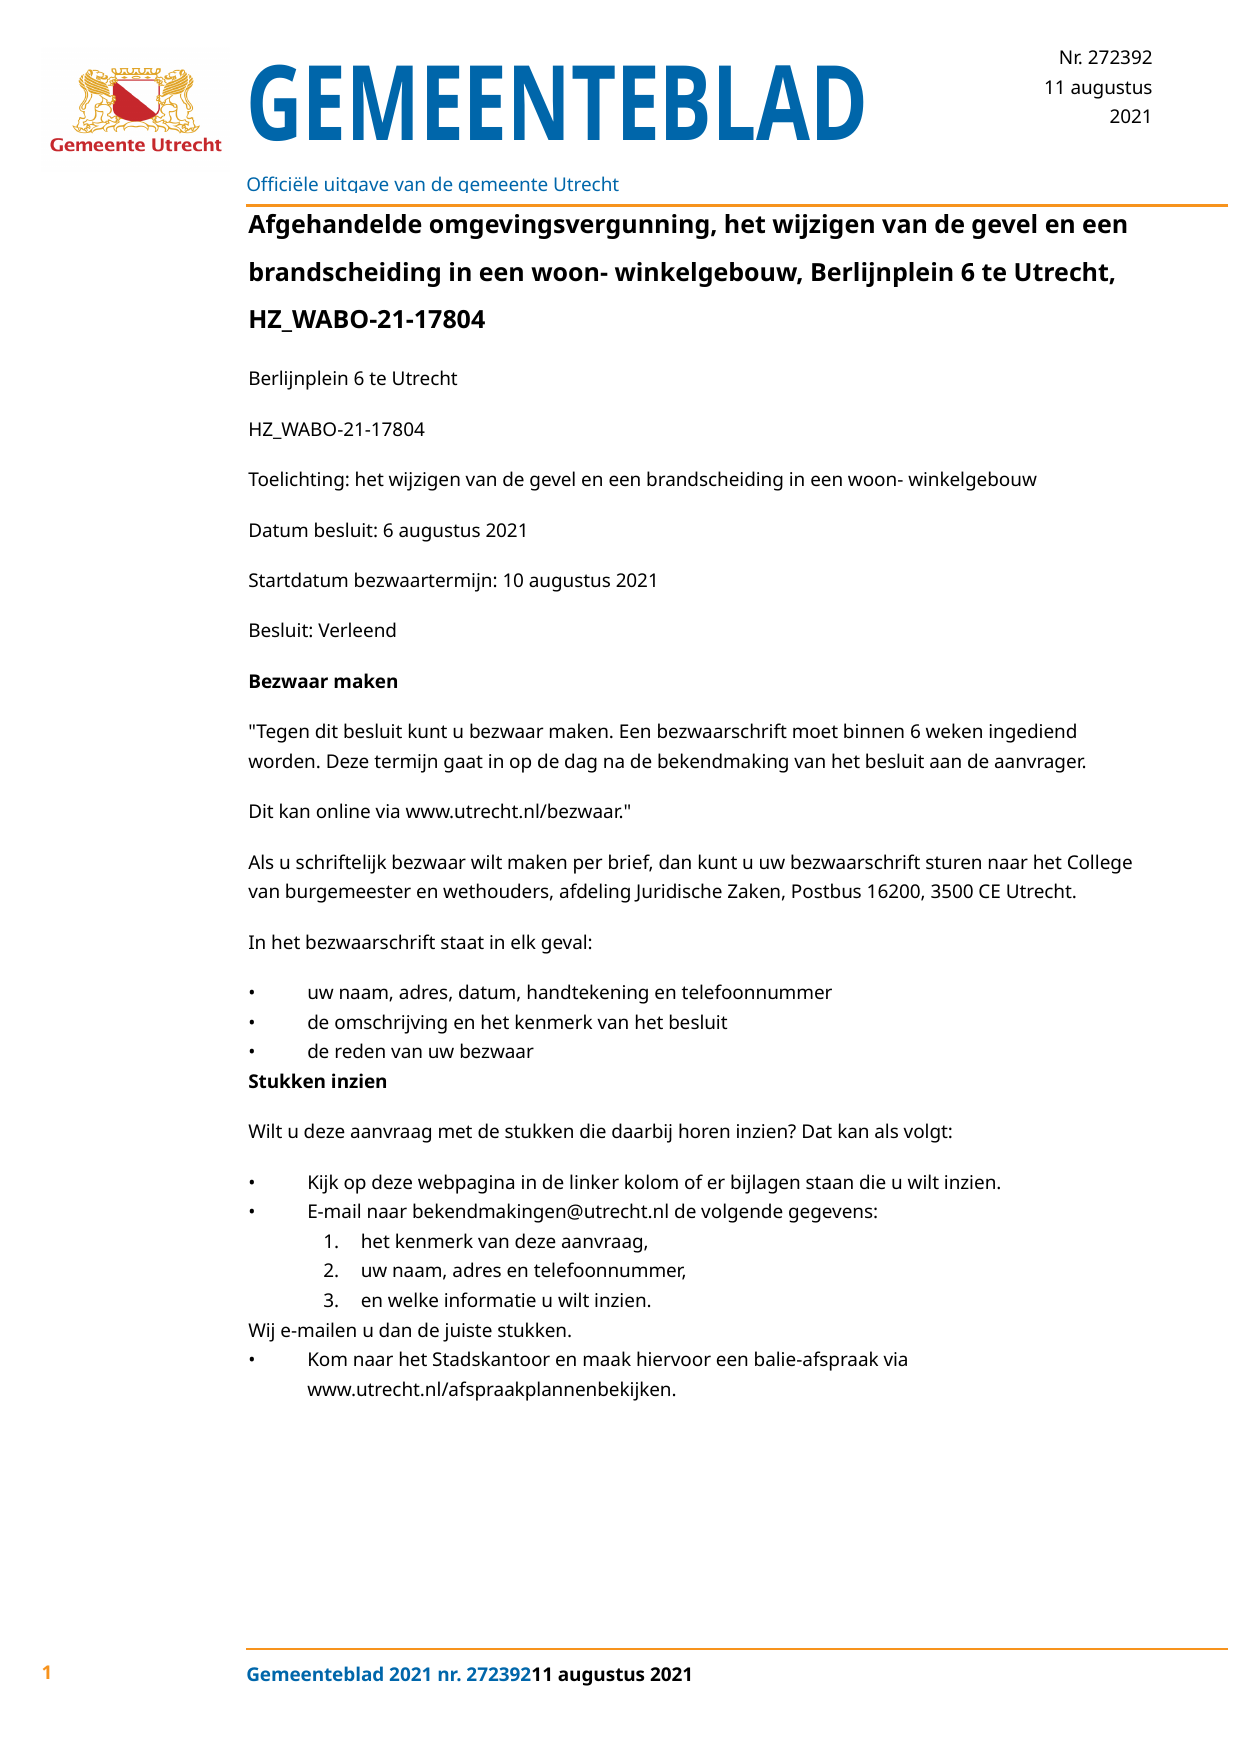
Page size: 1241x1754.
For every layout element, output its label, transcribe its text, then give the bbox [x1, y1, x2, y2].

text In het bezwaarschrift staat in elk geval: [248, 929, 1152, 954]
text Toelichting: het wijzigen van de gevel en een brandscheiding in een woon- winkelgebouw [248, 466, 1152, 492]
text Afgehandelde omgevingsvergunning, het wijzigen van de gevel en een brandscheiding in een woon- winkelgebouw, Berlijnplein 6 te Utrecht, HZ_WABO-21-17804 [248, 207, 1152, 336]
text "Tegen dit besluit kunt u bezwaar maken. Een bezwaarschrift moet binnen 6 weken ingediend worden. Deze termijn gaat in op de dag na de bekendmaking van het besluit aan de aanvrager. [248, 718, 1152, 774]
list de omschrijving en het kenmerk van het besluit [248, 1009, 1152, 1034]
picture [41, 47, 231, 172]
text Als u schriftelijk bezwaar wilt maken per brief, dan kunt u uw bezwaarschrift sturen naar het College van burgemeester en wethouders, afdeling Juridische Zaken, Postbus 16200, 3500 CE Utrecht. [248, 849, 1152, 904]
text Datum besluit: 6 augustus 2021 [248, 517, 1152, 542]
list Kijk op deze webpagina in de linker kolom of er bijlagen staan die u wilt inzien. [248, 1169, 1152, 1194]
text Wilt u deze aanvraag met de stukken die daarbij horen inzien? Dat kan als volgt: [248, 1118, 1152, 1144]
text Berlijnplein 6 te Utrecht [248, 366, 1152, 391]
list E-mail naar bekendmakingen@utrecht.nl de volgende gegevens: [248, 1198, 1152, 1224]
list uw naam, adres, datum, handtekening en telefoonnummer [248, 979, 1152, 1005]
text Startdatum bezwaartermijn: 10 augustus 2021 [248, 567, 1152, 593]
text Stukken inzien [248, 1068, 1152, 1094]
text Besluit: Verleend [248, 618, 1152, 643]
list en welke informatie u wilt inzien. [323, 1287, 1152, 1313]
text Dit kan online via www.utrecht.nl/bezwaar." [248, 798, 1152, 824]
text HZ_WABO-21-17804 [248, 416, 1152, 442]
text Wij e-mailen u dan de juiste stukken. [248, 1317, 1152, 1342]
text Bezwaar maken [248, 668, 1152, 694]
list uw naam, adres en telefoonnummer, [323, 1258, 1152, 1283]
list de reden van uw bezwaar [248, 1038, 1152, 1064]
list Kom naar het Stadskantoor en maak hiervoor een balie-afspraak via www.utrecht.nl/afspraakplannenbekijken. [248, 1346, 1152, 1402]
list het kenmerk van deze aanvraag, [323, 1228, 1152, 1254]
